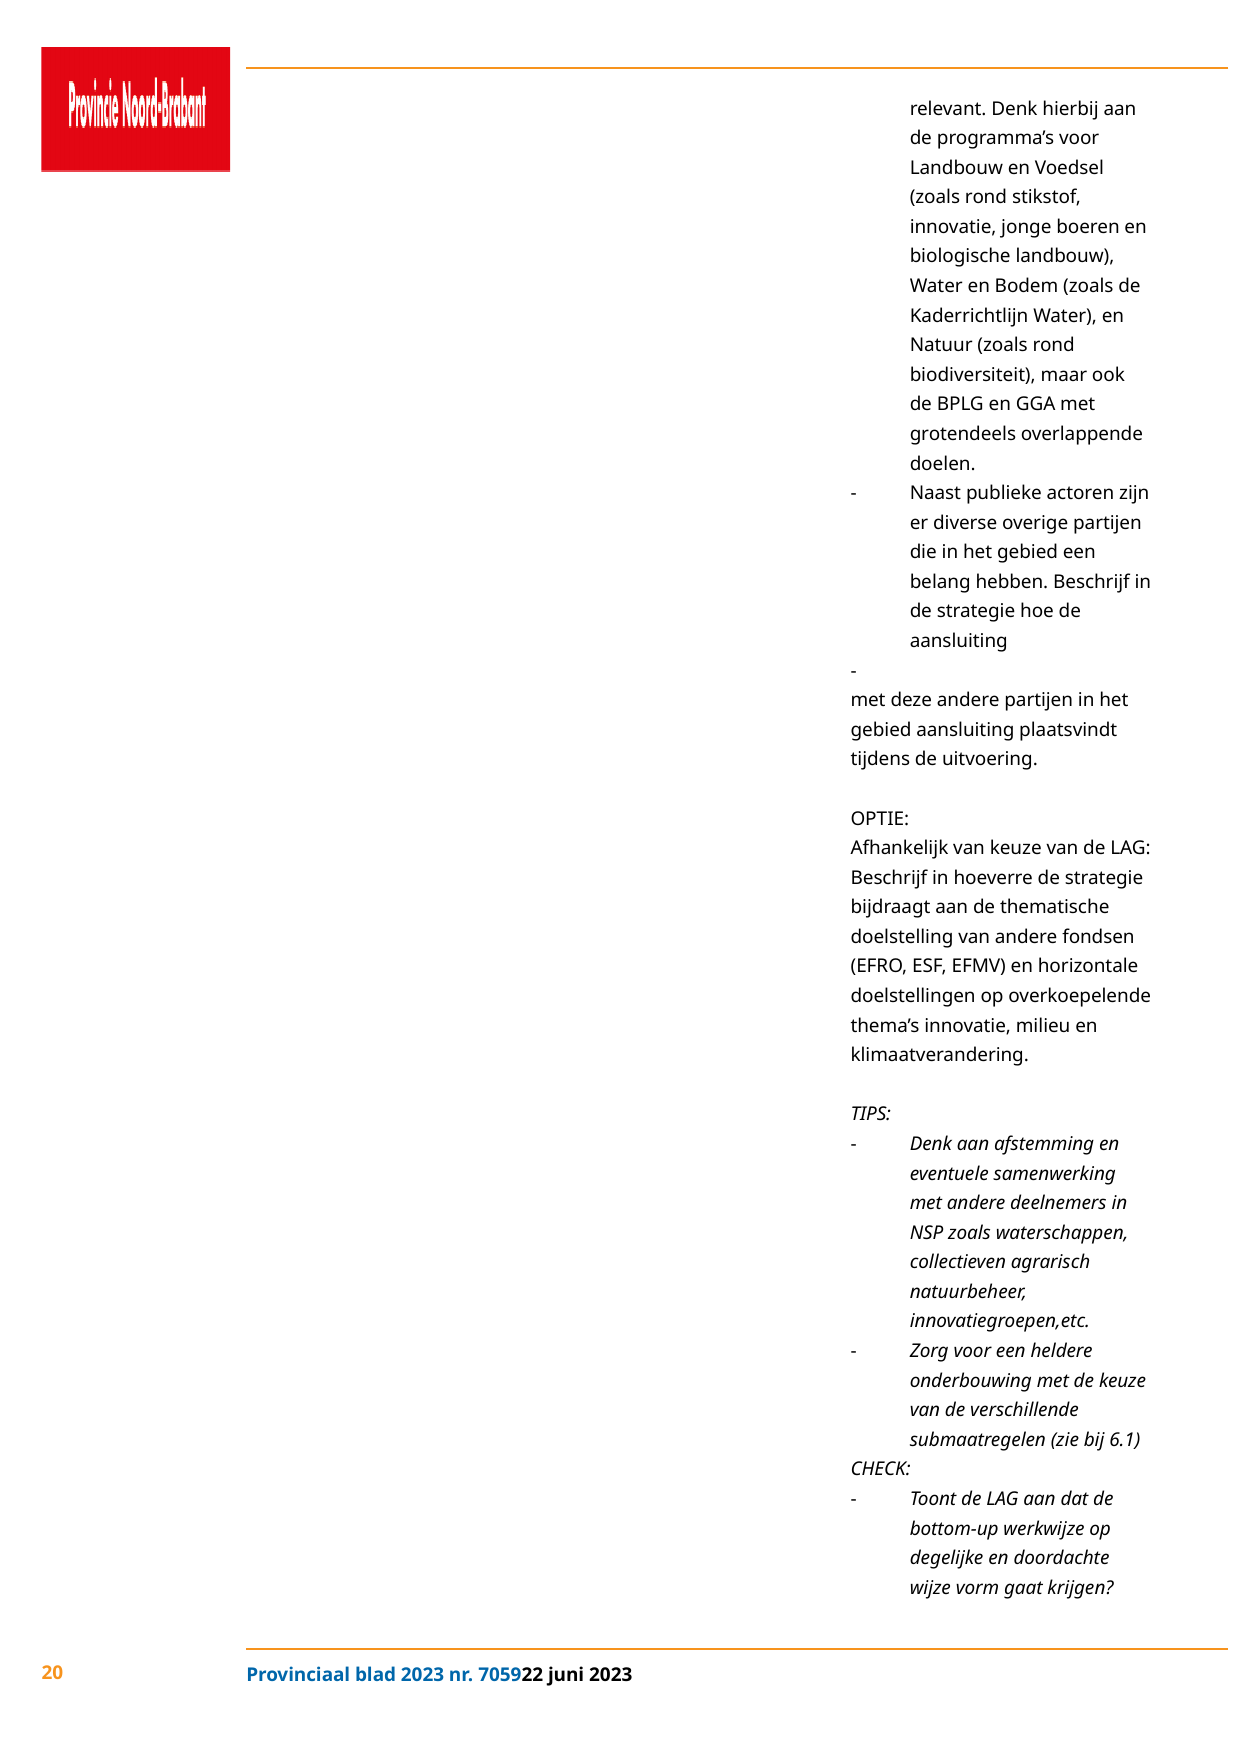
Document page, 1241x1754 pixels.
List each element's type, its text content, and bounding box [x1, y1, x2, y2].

table_cell [248, 95, 549, 1600]
table_cell [549, 95, 850, 1600]
table_cell relevant. Denk hierbij aan de programma’s voor Landbouw en Voedsel (zoals rond stikstof, innovatie, jonge boeren en biologische landbouw), Water en Bodem (zoals de Kaderrichtlijn Water), en Natuur (zoals rond biodiversiteit), maar ook de BPLG en GGA met grotendeels overlappende doelen. Naast publieke actoren zijn er diverse overige partijen die in het gebied een belang hebben. Beschrijf in de strategie hoe de aansluiting met deze andere partijen in het gebied aansluiting plaatsvindt tijdens de uitvoering. OPTIE: Afhankelijk van keuze van de LAG: Beschrijf in hoeverre de strategie bijdraagt aan de thematische doelstelling van andere fondsen (EFRO, ESF, EFMV) en horizontale doelstellingen op overkoepelende thema’s innovatie, milieu en klimaatverandering. TIPS: Denk aan afstemming en eventuele samenwerking met andere deelnemers in NSP zoals waterschappen, collectieven agrarisch natuurbeheer, innovatiegroepen,etc. Zorg voor een heldere onderbouwing met de keuze van de verschillende submaatregelen (zie bij 6.1) CHECK: Toont de LAG aan dat de bottom-up werkwijze op degelijke en doordachte wijze vorm gaat krijgen? [850, 95, 1152, 1600]
picture [41, 47, 231, 172]
